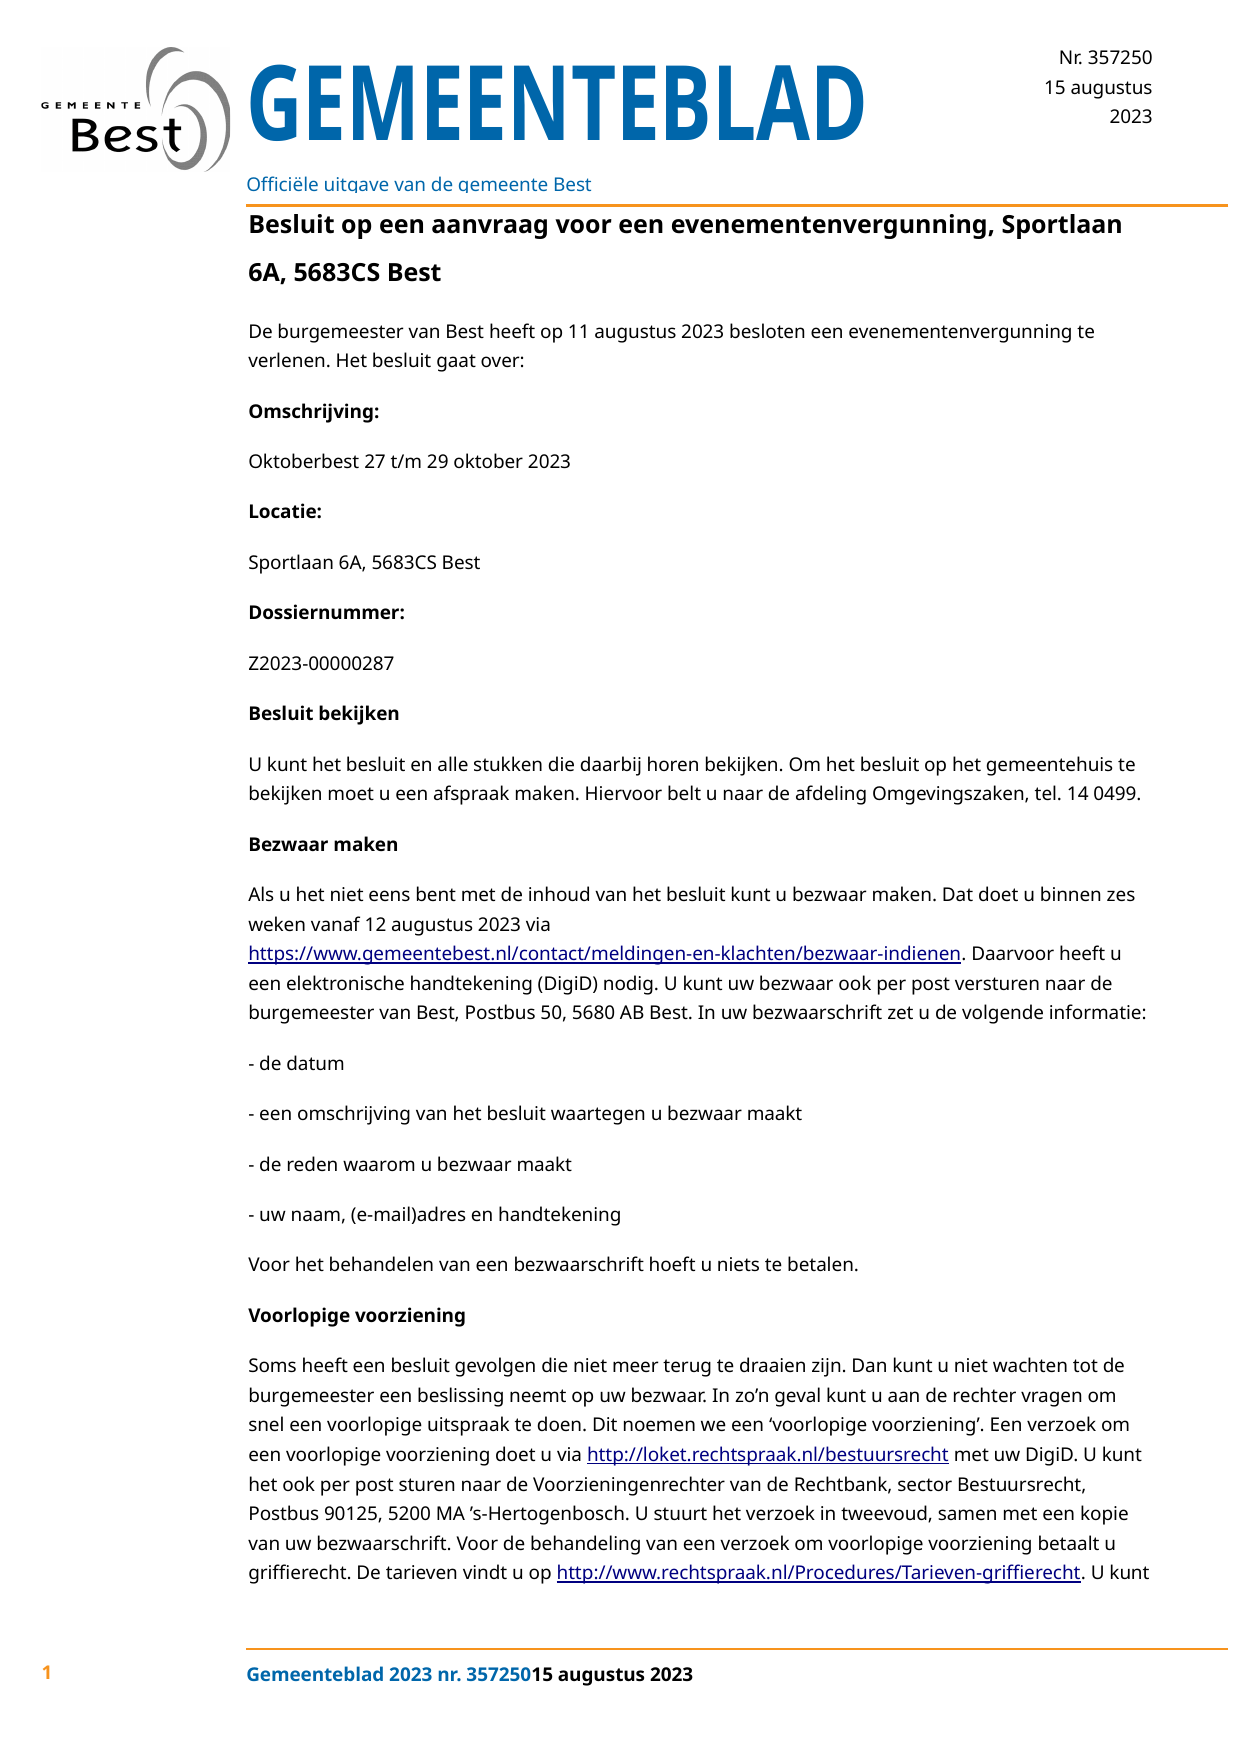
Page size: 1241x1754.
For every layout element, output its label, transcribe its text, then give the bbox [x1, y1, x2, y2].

text - uw naam, (e-mail)adres en handtekening [248, 1201, 1152, 1227]
text Soms heeft een besluit gevolgen die niet meer terug te draaien zijn. Dan kunt u niet wachten tot de burgemeester een beslissing neemt op uw bezwaar. In zo’n geval kunt u aan de rechter vragen om snel een voorlopige uitspraak te doen. Dit noemen we een ‘voorlopige voorziening’. Een verzoek om een voorlopige voorziening doet u via http://loket.rechtspraak.nl/bestuursrecht met uw DigiD. U kunt het ook per post sturen naar de Voorzieningenrechter van de Rechtbank, sector Bestuursrecht, Postbus 90125, 5200 MA ’s-Hertogenbosch. U stuurt het verzoek in tweevoud, samen met een kopie van uw bezwaarschrift. Voor de behandeling van een verzoek om voorlopige voorziening betaalt u griffierecht. De tarieven vindt u op http://www.rechtspraak.nl/Procedures/Tarieven-griffierecht. U kunt [248, 1352, 1152, 1585]
text Sportlaan 6A, 5683CS Best [248, 549, 1152, 575]
text - een omschrijving van het besluit waartegen u bezwaar maakt [248, 1100, 1152, 1126]
text Oktoberbest 27 t/m 29 oktober 2023 [248, 448, 1152, 474]
text Dossiernummer: [248, 599, 1152, 625]
picture [41, 47, 231, 172]
text Voorlopige voorziening [248, 1302, 1152, 1328]
text U kunt het besluit en alle stukken die daarbij horen bekijken. Om het besluit op het gemeentehuis te bekijken moet u een afspraak maken. Hiervoor belt u naar de afdeling Omgevingszaken, tel. 14 0499. [248, 751, 1152, 806]
text Besluit op een aanvraag voor een evenementenvergunning, Sportlaan 6A, 5683CS Best [248, 207, 1152, 288]
text - de reden waarom u bezwaar maakt [248, 1151, 1152, 1177]
text Besluit bekijken [248, 700, 1152, 726]
text - de datum [248, 1050, 1152, 1076]
text Als u het niet eens bent met de inhoud van het besluit kunt u bezwaar maken. Dat doet u binnen zes weken vanaf 12 augustus 2023 via https://www.gemeentebest.nl/contact/meldingen-en-klachten/bezwaar-indienen. Daarvoor heeft u een elektronische handtekening (DigiD) nodig. U kunt uw bezwaar ook per post versturen naar de burgemeester van Best, Postbus 50, 5680 AB Best. In uw bezwaarschrift zet u de volgende informatie: [248, 881, 1152, 1025]
text Z2023-00000287 [248, 650, 1152, 676]
text De burgemeester van Best heeft op 11 augustus 2023 besloten een evenementenvergunning te verlenen. Het besluit gaat over: [248, 318, 1152, 373]
text Omschrijving: [248, 398, 1152, 424]
text Locatie: [248, 499, 1152, 524]
text Voor het behandelen van een bezwaarschrift hoeft u niets te betalen. [248, 1252, 1152, 1277]
text Bezwaar maken [248, 831, 1152, 857]
